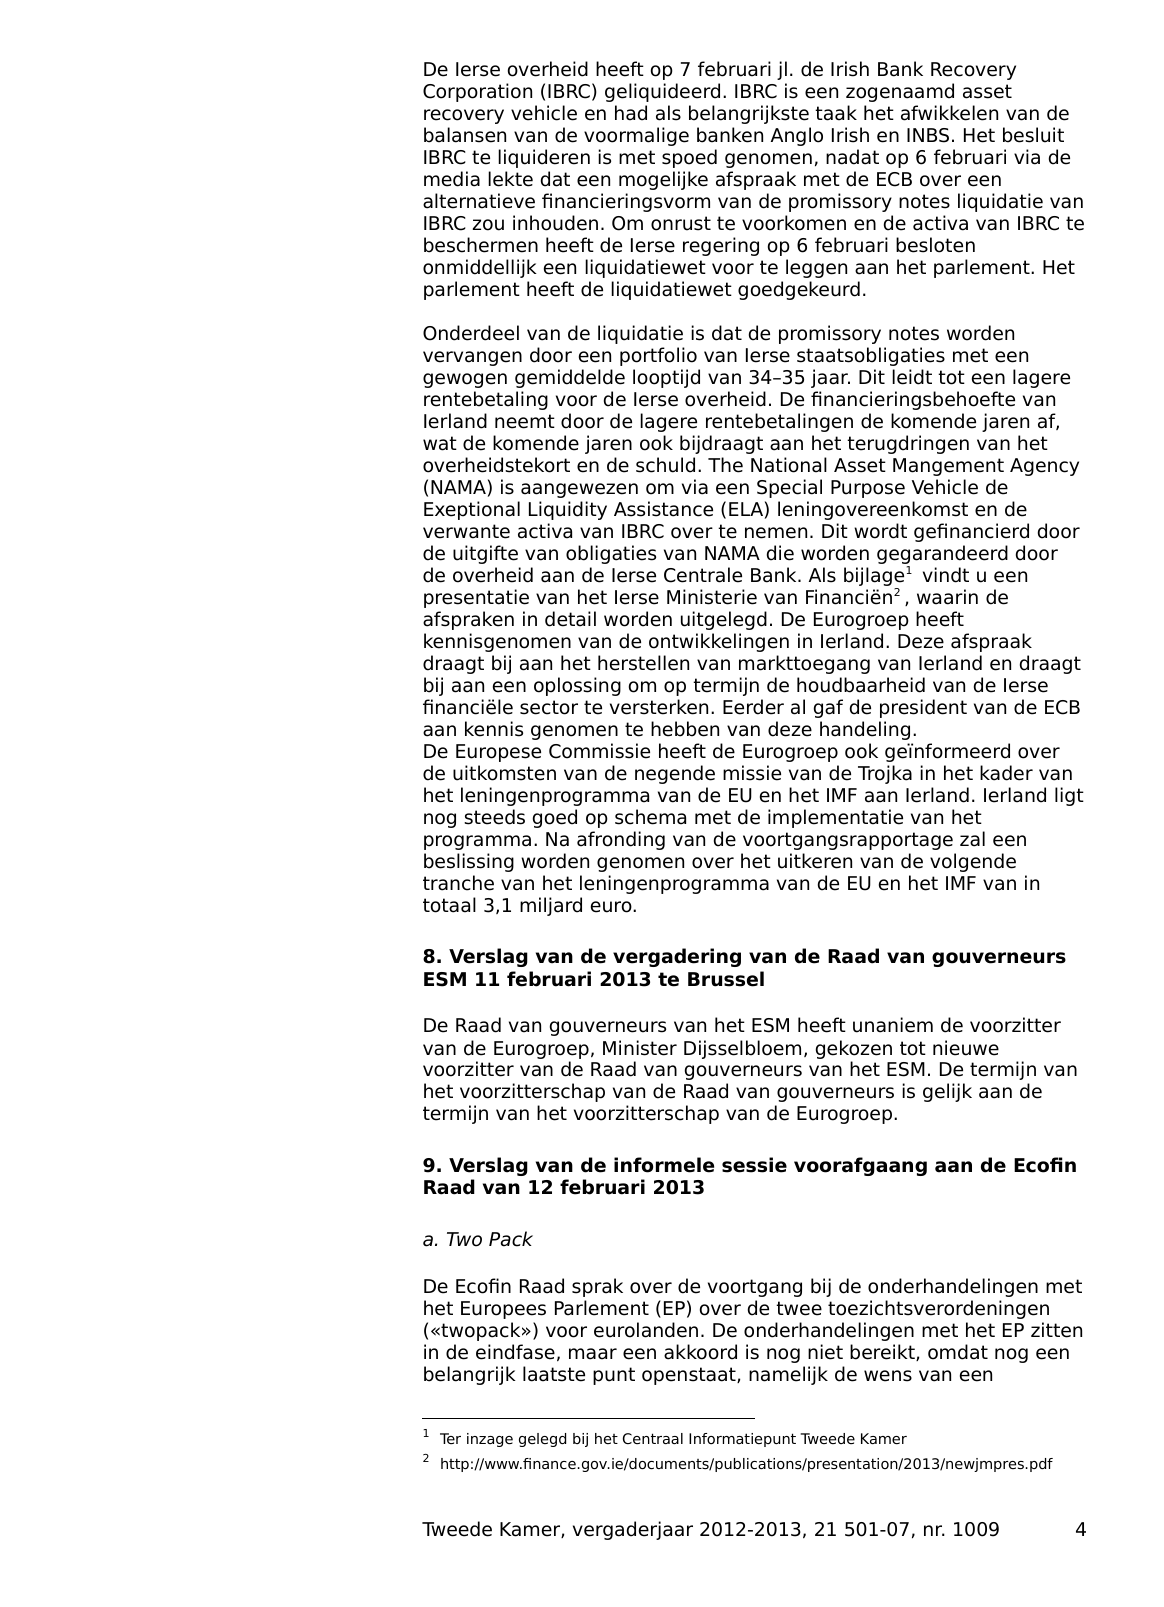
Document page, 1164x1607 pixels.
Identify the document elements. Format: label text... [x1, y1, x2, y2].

subtitle 8. Verslag van de vergadering van de Raad van gouverneurs ESM 11 februari 2013 te Brussel [422, 946, 1087, 990]
text Onderdeel van de liquidatie is dat de promissory notes worden vervangen door een portfolio van Ierse staatsobligaties met een gewogen gemiddelde looptijd van 34–35 jaar. Dit leidt tot een lagere rentebetaling voor de Ierse overheid. De financieringsbehoefte van Ierland neemt door de lagere rentebetalingen de komende jaren af, wat de komende jaren ook bijdraagt aan het terugdringen van het overheidstekort en de schuld. The National Asset Mangement Agency (NAMA) is aangewezen om via een Special Purpose Vehicle de Exeptional Liquidity Assistance (ELA) leningovereenkomst en de verwante activa van IBRC over te nemen. Dit wordt gefinancierd door de uitgifte van obligaties van NAMA die worden gegarandeerd door de overheid aan de Ierse Centrale Bank. Als bijlage vindt u een presentatie van het Ierse Ministerie van Financiën, waarin de afspraken in detail worden uitgelegd. De Eurogroep heeft kennisgenomen van de ontwikkelingen in Ierland. Deze afspraak draagt bij aan het herstellen van markttoegang van Ierland en draagt bij aan een oplossing om op termijn de houdbaarheid van de Ierse financiële sector te versterken. Eerder al gaf de president van de ECB aan kennis genomen te hebben van deze handeling. [422, 323, 1087, 741]
subtitle a. Two Pack [422, 1229, 1087, 1251]
text De Raad van gouverneurs van het ESM heeft unaniem de voorzitter van de Eurogroep, Minister Dijsselbloem, gekozen tot nieuwe voorzitter van de Raad van gouverneurs van het ESM. De termijn van het voorzitterschap van de Raad van gouverneurs is gelijk aan de termijn van het voorzitterschap van de Eurogroep. [422, 1015, 1087, 1125]
text http://www.finance.gov.ie/documents/publications/presentation/2013/newjmpres.pdf [422, 1452, 1087, 1474]
text De Ierse overheid heeft op 7 februari jl. de Irish Bank Recovery Corporation (IBRC) geliquideerd. IBRC is een zogenaamd asset recovery vehicle en had als belangrijkste taak het afwikkelen van de balansen van de voormalige banken Anglo Irish en INBS. Het besluit IBRC te liquideren is met spoed genomen, nadat op 6 februari via de media lekte dat een mogelijke afspraak met de ECB over een alternatieve financieringsvorm van de promissory notes liquidatie van IBRC zou inhouden. Om onrust te voorkomen en de activa van IBRC te beschermen heeft de Ierse regering op 6 februari besloten onmiddellijk een liquidatiewet voor te leggen aan het parlement. Het parlement heeft de liquidatiewet goedgekeurd. [422, 59, 1087, 301]
subtitle 9. Verslag van de informele sessie voorafgaang aan de Ecofin Raad van 12 februari 2013 [422, 1155, 1087, 1199]
text De Europese Commissie heeft de Eurogroep ook geïnformeerd over de uitkomsten van de negende missie van de Trojka in het kader van het leningenprogramma van de EU en het IMF aan Ierland. Ierland ligt nog steeds goed op schema met de implementatie van het programma. Na afronding van de voortgangsrapportage zal een beslissing worden genomen over het uitkeren van de volgende tranche van het leningenprogramma van de EU en het IMF van in totaal 3,1 miljard euro. [422, 741, 1087, 916]
text Ter inzage gelegd bij het Centraal Informatiepunt Tweede Kamer [422, 1427, 1087, 1449]
text De Ecofin Raad sprak over de voortgang bij de onderhandelingen met het Europees Parlement (EP) over de twee toezichtsverordeningen («twopack») voor eurolanden. De onderhandelingen met het EP zitten in de eindfase, maar een akkoord is nog niet bereikt, omdat nog een belangrijk laatste punt openstaat, namelijk de wens van een [422, 1276, 1087, 1386]
